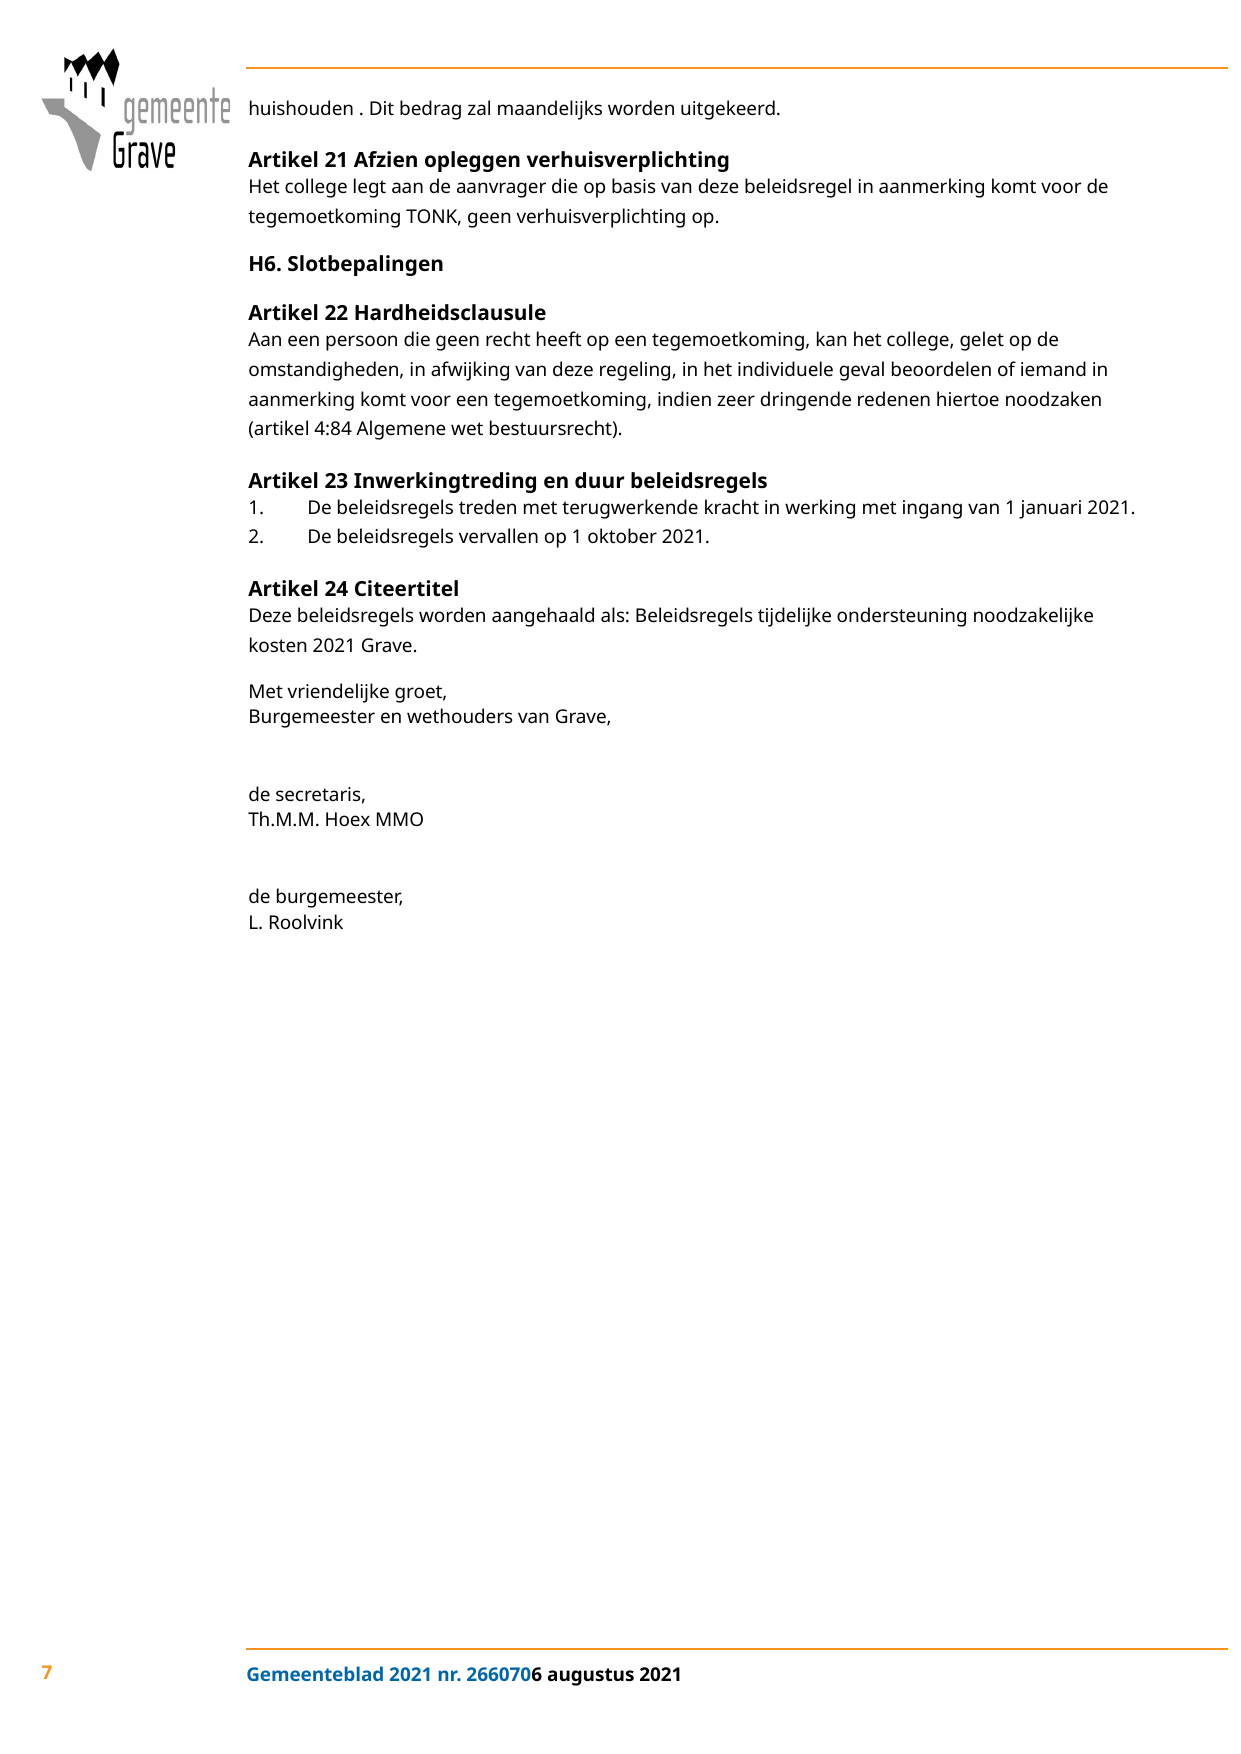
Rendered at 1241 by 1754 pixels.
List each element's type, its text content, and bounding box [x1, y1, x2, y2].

text Artikel 21 Afzien opleggen verhuisverplichting [248, 145, 1152, 174]
text Deze beleidsregels worden aangehaald als: Beleidsregels tijdelijke ondersteuning noodzakelijke kosten 2021 Grave. [248, 603, 1152, 658]
text de burgemeester, [248, 884, 1152, 909]
text Aan een persoon die geen recht heeft op een tegemoetkoming, kan het college, gelet op de omstandigheden, in afwijking van deze regeling, in het individuele geval beoordelen of iemand in aanmerking komt voor een tegemoetkoming, indien zeer dringende redenen hiertoe noodzaken (artikel 4:84 Algemene wet bestuursrecht). [248, 327, 1152, 441]
text H6. Slotbepalingen [248, 249, 1152, 277]
text Artikel 22 Hardheidsclausule [248, 298, 1152, 327]
list De beleidsregels treden met terugwerkende kracht in werking met ingang van 1 januari 2021. [248, 494, 1152, 520]
picture [41, 47, 231, 172]
text Het college legt aan de aanvrager die op basis van deze beleidsregel in aanmerking komt voor de tegemoetkoming TONK, geen verhuisverplichting op. [248, 174, 1152, 229]
text de secretaris, [248, 781, 1152, 806]
list De beleidsregels vervallen op 1 oktober 2021. [248, 524, 1152, 549]
text Artikel 23 Inwerkingtreding en duur beleidsregels [248, 466, 1152, 494]
text huishouden . Dit bedrag zal maandelijks worden uitgekeerd. [248, 95, 1152, 121]
text Burgemeester en wethouders van Grave, [248, 703, 1152, 729]
text Met vriendelijke groet, [248, 678, 1152, 703]
text L. Roolvink [248, 909, 1152, 935]
text Artikel 24 Citeertitel [248, 574, 1152, 603]
text Th.M.M. Hoex MMO [248, 806, 1152, 832]
